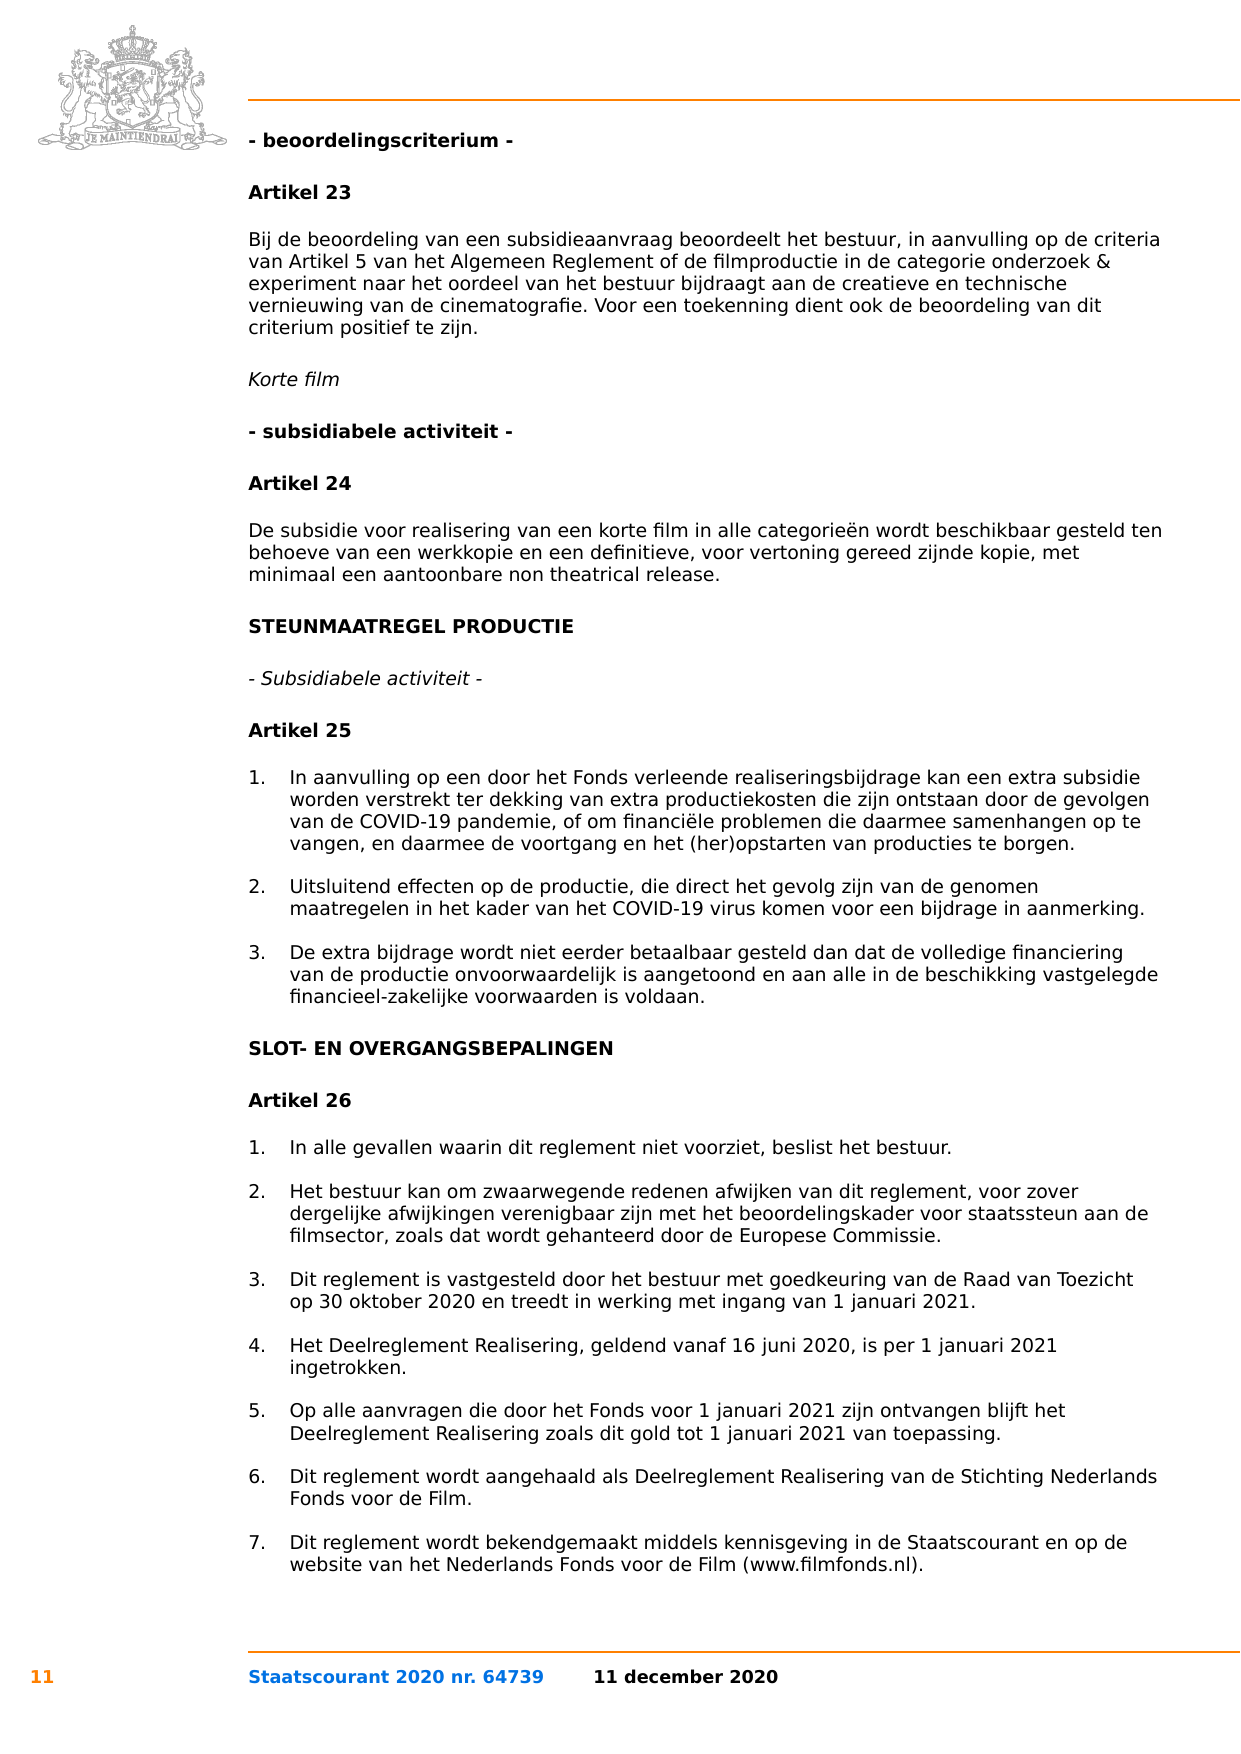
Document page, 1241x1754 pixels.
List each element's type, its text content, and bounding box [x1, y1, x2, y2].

subtitle Korte film [248, 369, 1163, 391]
subtitle Artikel 24 [248, 473, 1163, 495]
text 2. Uitsluitend effecten op de productie, die direct het gevolg zijn van de genomen maatregelen in het kader van het COVID-19 virus komen voor een bijdrage in aanmerking. [248, 876, 1163, 920]
subtitle Artikel 26 [248, 1090, 1163, 1112]
subtitle Artikel 25 [248, 719, 1163, 742]
subtitle SLOT- EN OVERGANGSBEPALINGEN [248, 1038, 1163, 1060]
subtitle - Subsidiabele activiteit - [248, 668, 1163, 689]
text De subsidie voor realisering van een korte film in alle categorieën wordt beschikbaar gesteld ten behoeve van een werkkopie en een definitieve, voor vertoning gereed zijnde kopie, met minimaal een aantoonbare non theatrical release. [248, 520, 1163, 586]
text 4. Het Deelreglement Realisering, geldend vanaf 16 juni 2020, is per 1 januari 2021 ingetrokken. [248, 1334, 1163, 1378]
subtitle Artikel 23 [248, 182, 1163, 204]
text 5. Op alle aanvragen die door het Fonds voor 1 januari 2021 zijn ontvangen blijft het Deelreglement Realisering zoals dit gold tot 1 januari 2021 van toepassing. [248, 1400, 1163, 1444]
text 1. In aanvulling op een door het Fonds verleende realiseringsbijdrage kan een extra subsidie worden verstrekt ter dekking van extra productiekosten die zijn ontstaan door de gevolgen van de COVID-19 pandemie, of om financiële problemen die daarmee samenhangen op te vangen, en daarmee de voortgang en het (her)opstarten van producties te borgen. [248, 767, 1163, 854]
subtitle - subsidiabele activiteit - [248, 421, 1163, 443]
text 2. Het bestuur kan om zwaarwegende redenen afwijken van dit reglement, voor zover dergelijke afwijkingen verenigbaar zijn met het beoordelingskader voor staatssteun aan de filmsector, zoals dat wordt gehanteerd door de Europese Commissie. [248, 1181, 1163, 1247]
text 1. In alle gevallen waarin dit reglement niet voorziet, beslist het bestuur. [248, 1137, 1163, 1159]
text Bij de beoordeling van een subsidieaanvraag beoordeelt het bestuur, in aanvulling op de criteria van Artikel 5 van het Algemeen Reglement of de filmproductie in de categorie onderzoek & experiment naar het oordeel van het bestuur bijdraagt aan de creatieve en technische vernieuwing van de cinematografie. Voor een toekenning dient ook de beoordeling van dit criterium positief te zijn. [248, 229, 1163, 339]
text 6. Dit reglement wordt aangehaald als Deelreglement Realisering van de Stichting Nederlands Fonds voor de Film. [248, 1466, 1163, 1510]
text 3. Dit reglement is vastgesteld door het bestuur met goedkeuring van de Raad van Toezicht op 30 oktober 2020 en treedt in werking met ingang van 1 januari 2021. [248, 1269, 1163, 1313]
subtitle STEUNMAATREGEL PRODUCTIE [248, 616, 1163, 638]
picture [38, 25, 227, 150]
subtitle - beoordelingscriterium - [248, 130, 1163, 152]
text 3. De extra bijdrage wordt niet eerder betaalbaar gesteld dan dat de volledige financiering van de productie onvoorwaardelijk is aangetoond en aan alle in de beschikking vastgelegde financieel-zakelijke voorwaarden is voldaan. [248, 942, 1163, 1008]
text 7. Dit reglement wordt bekendgemaakt middels kennisgeving in de Staatscourant en op de website van het Nederlands Fonds voor de Film (www.filmfonds.nl). [248, 1532, 1163, 1576]
